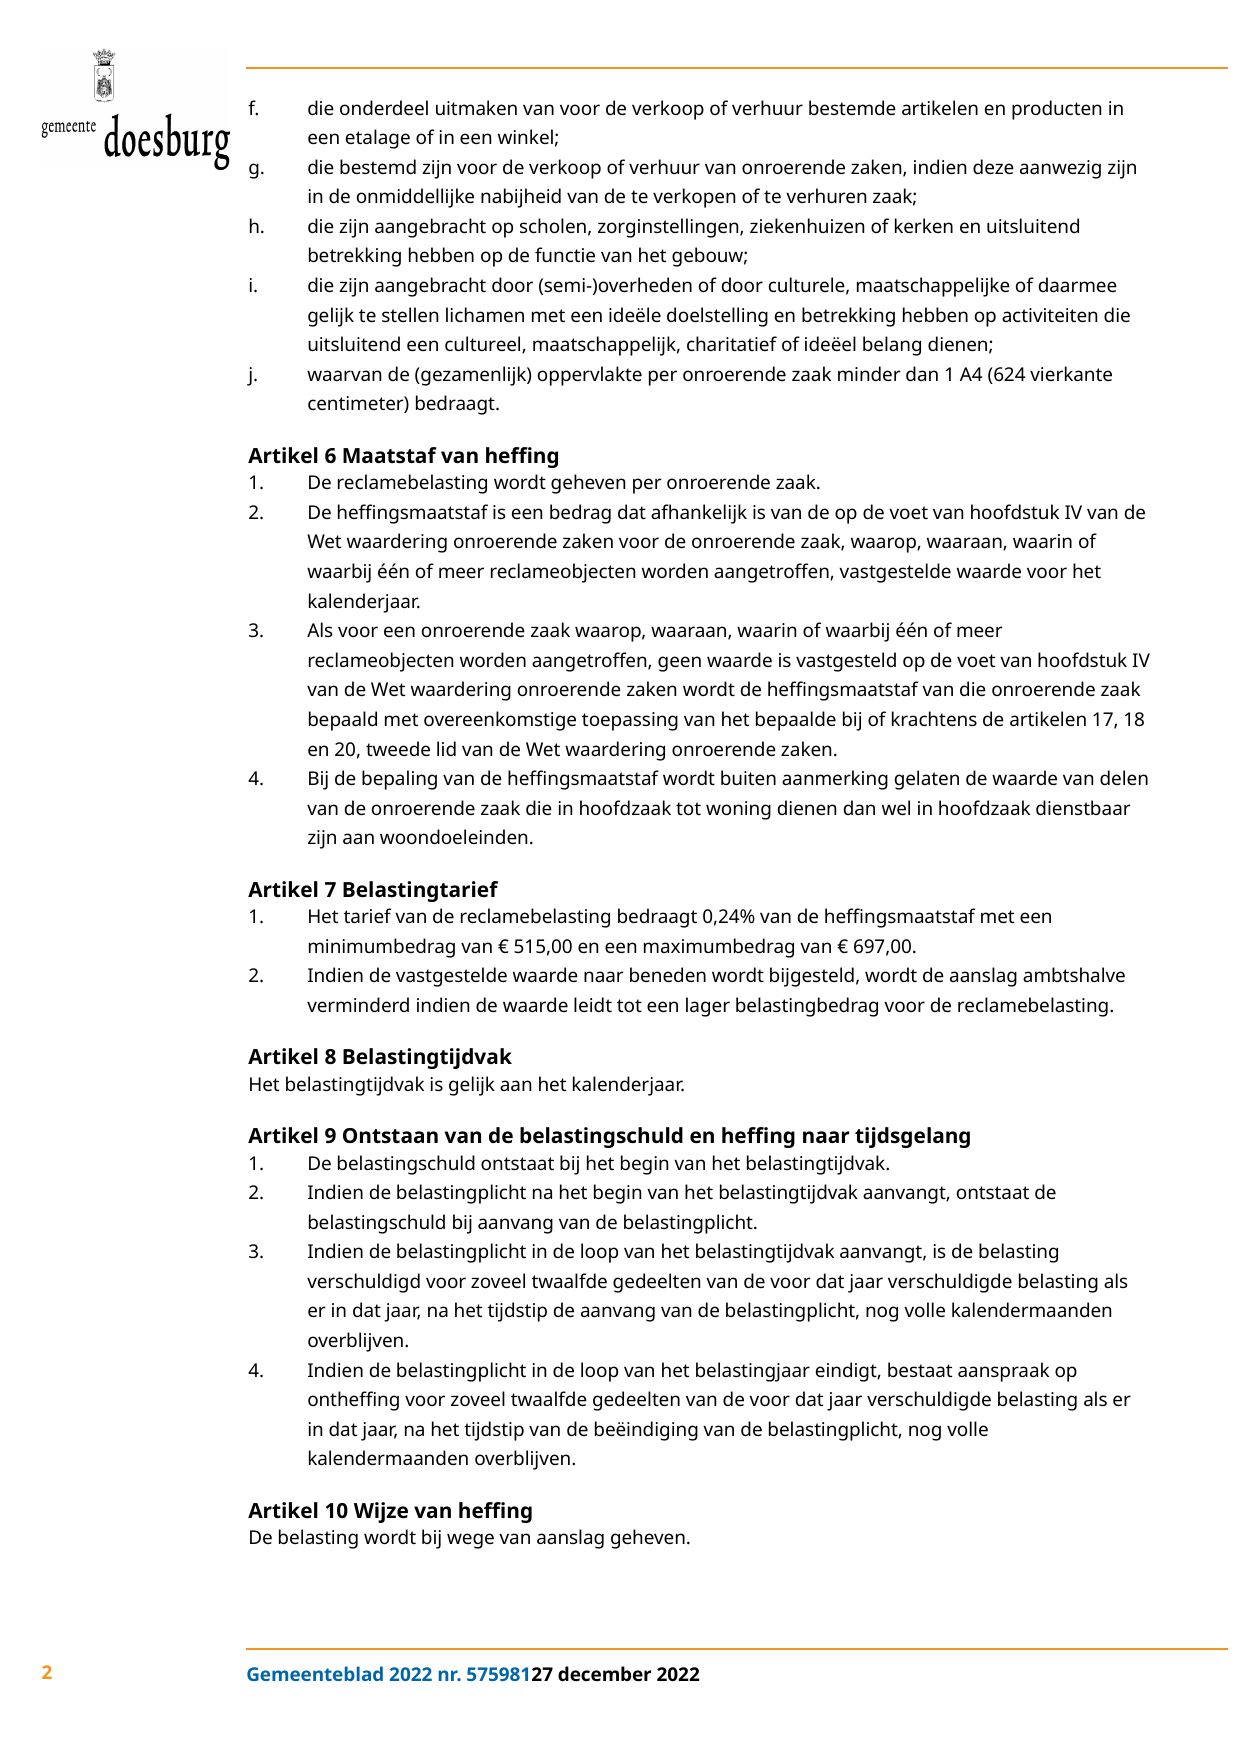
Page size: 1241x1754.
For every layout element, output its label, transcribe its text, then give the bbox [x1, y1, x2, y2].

list die zijn aangebracht door (semi-)overheden of door culturele, maatschappelijke of daarmee gelijk te stellen lichamen met een ideële doelstelling en betrekking hebben op activiteiten die uitsluitend een cultureel, maatschappelijk, charitatief of ideëel belang dienen; [248, 272, 1152, 357]
list Als voor een onroerende zaak waarop, waaraan, waarin of waarbij één of meer reclameobjecten worden aangetroffen, geen waarde is vastgesteld op de voet van hoofdstuk IV van de Wet waardering onroerende zaken wordt de heffingsmaatstaf van die onroerende zaak bepaald met overeenkomstige toepassing van het bepaalde bij of krachtens de artikelen 17, 18 en 20, tweede lid van de Wet waardering onroerende zaken. [248, 617, 1152, 761]
list De heffingsmaatstaf is een bedrag dat afhankelijk is van de op de voet van hoofdstuk IV van de Wet waardering onroerende zaken voor de onroerende zaak, waarop, waaraan, waarin of waarbij één of meer reclameobjecten worden aangetroffen, vastgestelde waarde voor het kalenderjaar. [248, 499, 1152, 613]
picture [41, 47, 231, 172]
list waarvan de (gezamenlijk) oppervlakte per onroerende zaak minder dan 1 A4 (624 vierkante centimeter) bedraagt. [248, 361, 1152, 416]
text Artikel 8 Belastingtijdvak [248, 1042, 1152, 1071]
list De belastingschuld ontstaat bij het begin van het belastingtijdvak. [248, 1150, 1152, 1176]
list Bij de bepaling van de heffingsmaatstaf wordt buiten aanmerking gelaten de waarde van delen van de onroerende zaak die in hoofdzaak tot woning dienen dan wel in hoofdzaak dienstbaar zijn aan woondoeleinden. [248, 765, 1152, 850]
list die zijn aangebracht op scholen, zorginstellingen, ziekenhuizen of kerken en uitsluitend betrekking hebben op de functie van het gebouw; [248, 213, 1152, 268]
text Artikel 10 Wijze van heffing [248, 1496, 1152, 1524]
text Artikel 6 Maatstaf van heffing [248, 441, 1152, 469]
list Indien de vastgestelde waarde naar beneden wordt bijgesteld, wordt de aanslag ambtshalve verminderd indien de waarde leidt tot een lager belastingbedrag voor de reclamebelasting. [248, 962, 1152, 1018]
text Artikel 9 Ontstaan van de belastingschuld en heffing naar tijdsgelang [248, 1121, 1152, 1150]
text Het belastingtijdvak is gelijk aan het kalenderjaar. [248, 1071, 1152, 1097]
list die onderdeel uitmaken van voor de verkoop of verhuur bestemde artikelen en producten in een etalage of in een winkel; [248, 95, 1152, 150]
list die bestemd zijn voor de verkoop of verhuur van onroerende zaken, indien deze aanwezig zijn in de onmiddellijke nabijheid van de te verkopen of te verhuren zaak; [248, 154, 1152, 209]
list Indien de belastingplicht in de loop van het belastingjaar eindigt, bestaat aanspraak op ontheffing voor zoveel twaalfde gedeelten van de voor dat jaar verschuldigde belasting als er in dat jaar, na het tijdstip van de beëindiging van de belastingplicht, nog volle kalendermaanden overblijven. [248, 1357, 1152, 1471]
list Indien de belastingplicht na het begin van het belastingtijdvak aanvangt, ontstaat de belastingschuld bij aanvang van de belastingplicht. [248, 1179, 1152, 1235]
list Indien de belastingplicht in de loop van het belastingtijdvak aanvangt, is de belasting verschuldigd voor zoveel twaalfde gedeelten van de voor dat jaar verschuldigde belasting als er in dat jaar, na het tijdstip de aanvang van de belastingplicht, nog volle kalendermaanden overblijven. [248, 1238, 1152, 1353]
list Het tarief van de reclamebelasting bedraagt 0,24% van de heffingsmaatstaf met een minimumbedrag van € 515,00 en een maximumbedrag van € 697,00. [248, 903, 1152, 959]
text Artikel 7 Belastingtarief [248, 875, 1152, 903]
list De reclamebelasting wordt geheven per onroerende zaak. [248, 469, 1152, 495]
text De belasting wordt bij wege van aanslag geheven. [248, 1524, 1152, 1550]
